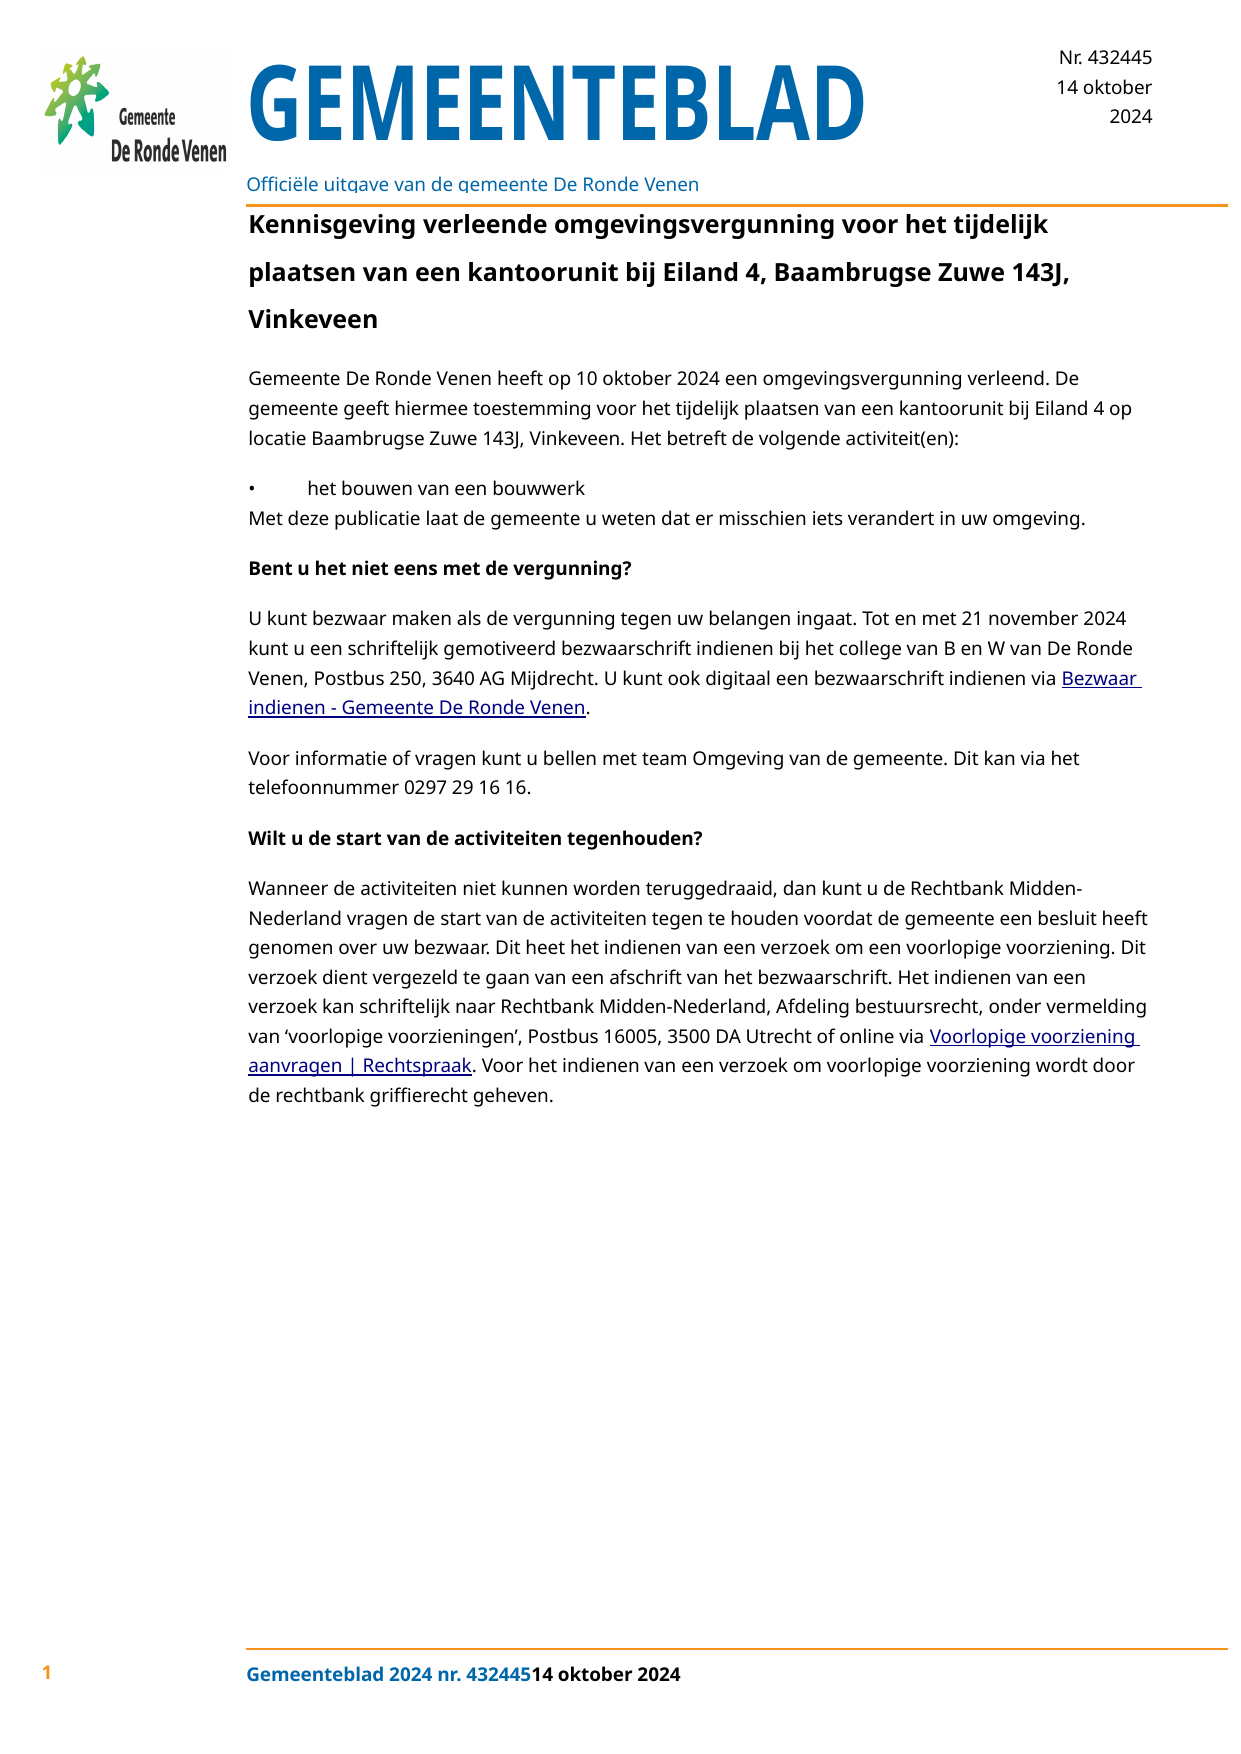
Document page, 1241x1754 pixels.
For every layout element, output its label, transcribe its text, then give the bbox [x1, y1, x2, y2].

picture [41, 47, 231, 172]
text Gemeente De Ronde Venen heeft op 10 oktober 2024 een omgevingsvergunning verleend. De gemeente geeft hiermee toestemming voor het tijdelijk plaatsen van een kantoorunit bij Eiland 4 op locatie Baambrugse Zuwe 143J, Vinkeveen. Het betreft de volgende activiteit(en): [248, 366, 1152, 450]
text Kennisgeving verleende omgevingsvergunning voor het tijdelijk plaatsen van een kantoorunit bij Eiland 4, Baambrugse Zuwe 143J, Vinkeveen [248, 207, 1152, 336]
text U kunt bezwaar maken als de vergunning tegen uw belangen ingaat. Tot en met 21 november 2024 kunt u een schriftelijk gemotiveerd bezwaarschrift indienen bij het college van B en W van De Ronde Venen, Postbus 250, 3640 AG Mijdrecht. U kunt ook digitaal een bezwaarschrift indienen via Bezwaar indienen - Gemeente De Ronde Venen. [248, 606, 1152, 720]
list het bouwen van een bouwwerk [248, 475, 1152, 501]
text Bent u het niet eens met de vergunning? [248, 555, 1152, 581]
text Voor informatie of vragen kunt u bellen met team Omgeving van de gemeente. Dit kan via het telefoonnummer 0297 29 16 16. [248, 745, 1152, 800]
text Met deze publicatie laat de gemeente u weten dat er misschien iets verandert in uw omgeving. [248, 505, 1152, 530]
text Wilt u de start van de activiteiten tegenhouden? [248, 825, 1152, 850]
text Wanneer de activiteiten niet kunnen worden teruggedraaid, dan kunt u de Rechtbank Midden-Nederland vragen de start van de activiteiten tegen te houden voordat de gemeente een besluit heeft genomen over uw bezwaar. Dit heet het indienen van een verzoek om een voorlopige voorziening. Dit verzoek dient vergezeld te gaan van een afschrift van het bezwaarschrift. Het indienen van een verzoek kan schriftelijk naar Rechtbank Midden-Nederland, Afdeling bestuursrecht, onder vermelding van ‘voorlopige voorzieningen’, Postbus 16005, 3500 DA Utrecht of online via Voorlopige voorziening aanvragen | Rechtspraak. Voor het indienen van een verzoek om voorlopige voorziening wordt door de rechtbank griffierecht geheven. [248, 875, 1152, 1108]
